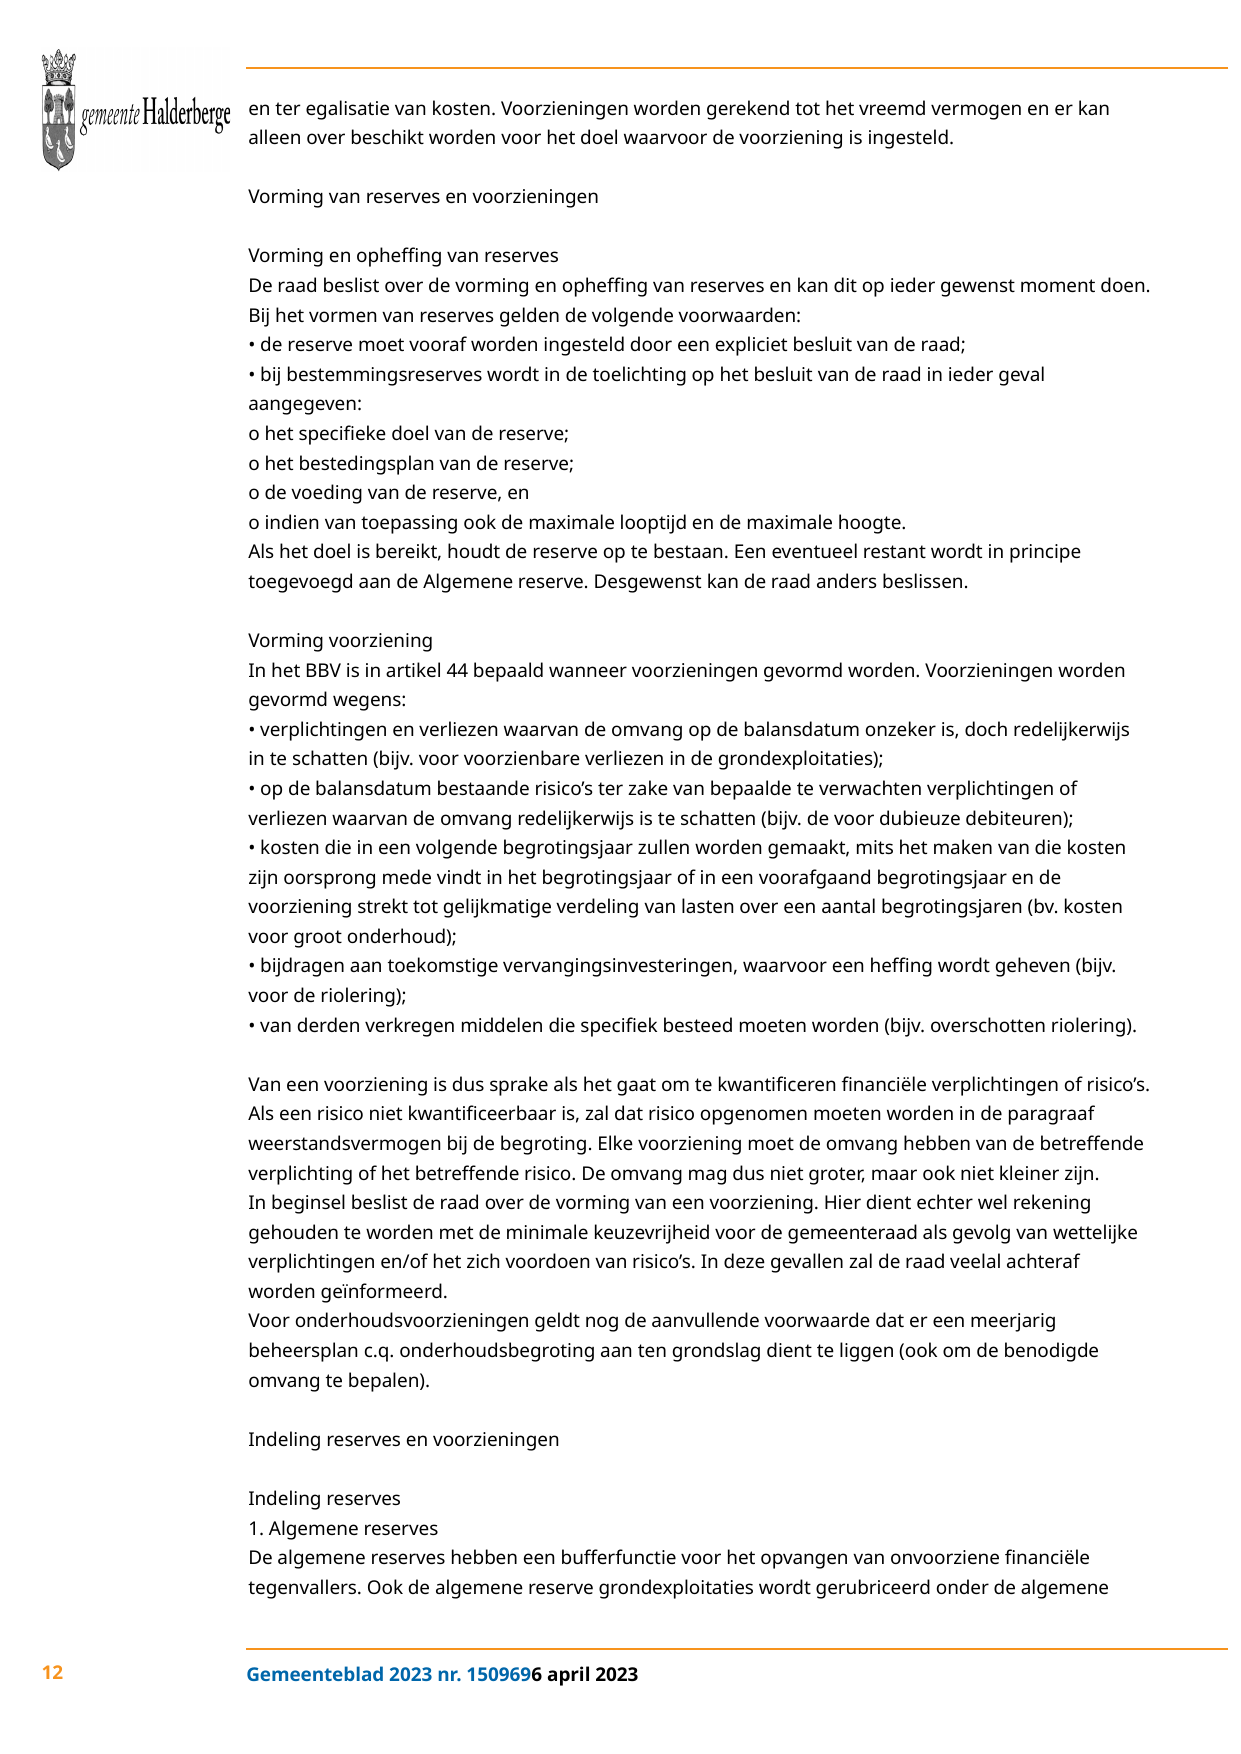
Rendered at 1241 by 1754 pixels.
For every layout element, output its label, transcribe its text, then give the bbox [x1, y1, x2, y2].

text • kosten die in een volgende begrotingsjaar zullen worden gemaakt, mits het maken van die kosten zijn oorsprong mede vindt in het begrotingsjaar of in een voorafgaand begrotingsjaar en de voorziening strekt tot gelijkmatige verdeling van lasten over een aantal begrotingsjaren (bv. kosten voor groot onderhoud); [248, 834, 1152, 949]
text De algemene reserves hebben een bufferfunctie voor het opvangen van onvoorziene financiële tegenvallers. Ook de algemene reserve grondexploitaties wordt gerubriceerd onder de algemene [248, 1544, 1152, 1600]
text en ter egalisatie van kosten. Voorzieningen worden gerekend tot het vreemd vermogen en er kan alleen over beschikt worden voor het doel waarvoor de voorziening is ingesteld. [248, 95, 1152, 150]
text Van een voorziening is dus sprake als het gaat om te kwantificeren financiële verplichtingen of risico’s. Als een risico niet kwantificeerbaar is, zal dat risico opgenomen moeten worden in de paragraaf weerstandsvermogen bij de begroting. Elke voorziening moet de omvang hebben van de betreffende verplichting of het betreffende risico. De omvang mag dus niet groter, maar ook niet kleiner zijn. [248, 1071, 1152, 1186]
text • bij bestemmingsreserves wordt in de toelichting op het besluit van de raad in ieder geval aangegeven: [248, 361, 1152, 416]
text In het BBV is in artikel 44 bepaald wanneer voorzieningen gevormd worden. Voorzieningen worden gevormd wegens: [248, 657, 1152, 712]
text • op de balansdatum bestaande risico’s ter zake van bepaalde te verwachten verplichtingen of verliezen waarvan de omvang redelijkerwijs is te schatten (bijv. de voor dubieuze debiteuren); [248, 775, 1152, 831]
text Als het doel is bereikt, houdt de reserve op te bestaan. Een eventueel restant wordt in principe toegevoegd aan de Algemene reserve. Desgewenst kan de raad anders beslissen. [248, 538, 1152, 594]
text • de reserve moet vooraf worden ingesteld door een expliciet besluit van de raad; [248, 331, 1152, 357]
text o indien van toepassing ook de maximale looptijd en de maximale hoogte. [248, 509, 1152, 535]
text Indeling reserves en voorzieningen [248, 1426, 1152, 1452]
text Voor onderhoudsvoorzieningen geldt nog de aanvullende voorwaarde dat er een meerjarig beheersplan c.q. onderhoudsbegroting aan ten grondslag dient te liggen (ook om de benodigde omvang te bepalen). [248, 1308, 1152, 1393]
text De raad beslist over de vorming en opheffing van reserves en kan dit op ieder gewenst moment doen. Bij het vormen van reserves gelden de volgende voorwaarden: [248, 272, 1152, 328]
text • bijdragen aan toekomstige vervangingsinvesteringen, waarvoor een heffing wordt geheven (bijv. voor de riolering); [248, 953, 1152, 1008]
text o de voeding van de reserve, en [248, 479, 1152, 505]
picture [41, 47, 231, 172]
text o het bestedingsplan van de reserve; [248, 450, 1152, 476]
text 1. Algemene reserves [248, 1515, 1152, 1541]
text Vorming en opheffing van reserves [248, 243, 1152, 268]
text In beginsel beslist de raad over de vorming van een voorziening. Hier dient echter wel rekening gehouden te worden met de minimale keuzevrijheid voor de gemeenteraad als gevolg van wettelijke verplichtingen en/of het zich voordoen van risico’s. In deze gevallen zal de raad veelal achteraf worden geïnformeerd. [248, 1189, 1152, 1304]
text • van derden verkregen middelen die specifiek besteed moeten worden (bijv. overschotten riolering). [248, 1012, 1152, 1038]
text Vorming van reserves en voorzieningen [248, 183, 1152, 209]
text Indeling reserves [248, 1485, 1152, 1511]
text o het specifieke doel van de reserve; [248, 420, 1152, 446]
text • verplichtingen en verliezen waarvan de omvang op de balansdatum onzeker is, doch redelijkerwijs in te schatten (bijv. voor voorzienbare verliezen in de grondexploitaties); [248, 716, 1152, 771]
text Vorming voorziening [248, 627, 1152, 653]
